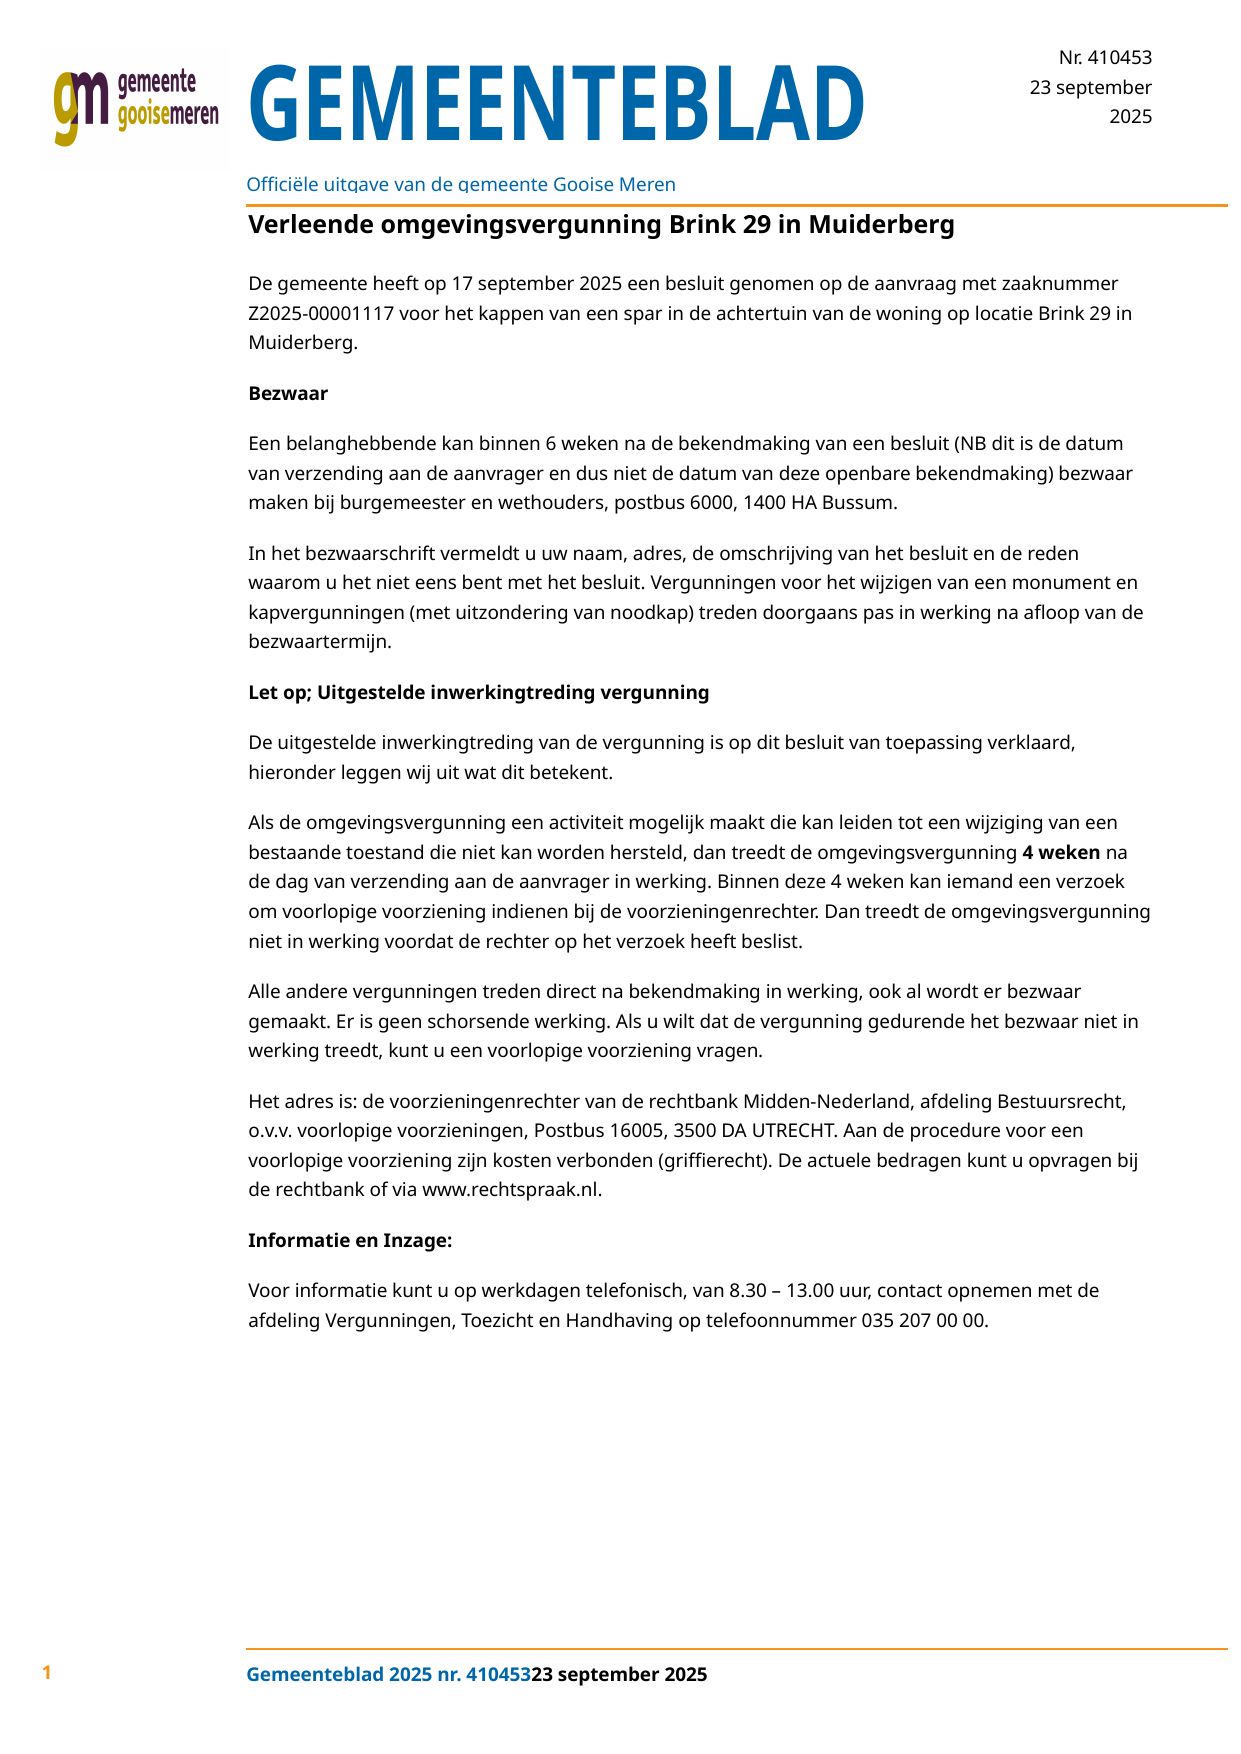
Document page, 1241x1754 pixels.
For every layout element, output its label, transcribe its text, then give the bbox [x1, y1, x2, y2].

text De gemeente heeft op 17 september 2025 een besluit genomen op de aanvraag met zaaknummer Z2025-00001117 voor het kappen van een spar in de achtertuin van de woning op locatie Brink 29 in Muiderberg. [248, 270, 1152, 355]
text Alle andere vergunningen treden direct na bekendmaking in werking, ook al wordt er bezwaar gemaakt. Er is geen schorsende werking. Als u wilt dat de vergunning gedurende het bezwaar niet in werking treedt, kunt u een voorlopige voorziening vragen. [248, 978, 1152, 1063]
picture [41, 47, 231, 172]
text Bezwaar [248, 380, 1152, 406]
text Informatie en Inzage: [248, 1227, 1152, 1253]
text De uitgestelde inwerkingtreding van de vergunning is op dit besluit van toepassing verklaard, hieronder leggen wij uit wat dit betekent. [248, 729, 1152, 785]
text Als de omgevingsvergunning een activiteit mogelijk maakt die kan leiden tot een wijziging van een bestaande toestand die niet kan worden hersteld, dan treedt de omgevingsvergunning 4 weken na de dag van verzending aan de aanvrager in werking. Binnen deze 4 weken kan iemand een verzoek om voorlopige voorziening indienen bij de voorzieningenrechter. Dan treedt de omgevingsvergunning niet in werking voordat de rechter op het verzoek heeft beslist. [248, 809, 1152, 953]
text Voor informatie kunt u op werkdagen telefonisch, van 8.30 – 13.00 uur, contact opnemen met de afdeling Vergunningen, Toezicht en Handhaving op telefoonnummer 035 207 00 00. [248, 1277, 1152, 1333]
text Verleende omgevingsvergunning Brink 29 in Muiderberg [248, 207, 1152, 241]
text Het adres is: de voorzieningenrechter van de rechtbank Midden-Nederland, afdeling Bestuursrecht, o.v.v. voorlopige voorzieningen, Postbus 16005, 3500 DA UTRECHT. Aan de procedure voor een voorlopige voorziening zijn kosten verbonden (griffierecht). De actuele bedragen kunt u opvragen bij de rechtbank of via www.rechtspraak.nl. [248, 1088, 1152, 1202]
text In het bezwaarschrift vermeldt u uw naam, adres, de omschrijving van het besluit en de reden waarom u het niet eens bent met het besluit. Vergunningen voor het wijzigen van een monument en kapvergunningen (met uitzondering van noodkap) treden doorgaans pas in werking na afloop van de bezwaartermijn. [248, 540, 1152, 654]
text Let op; Uitgestelde inwerkingtreding vergunning [248, 679, 1152, 705]
text Een belanghebbende kan binnen 6 weken na de bekendmaking van een besluit (NB dit is de datum van verzending aan de aanvrager en dus niet de datum van deze openbare bekendmaking) bezwaar maken bij burgemeester en wethouders, postbus 6000, 1400 HA Bussum. [248, 430, 1152, 515]
